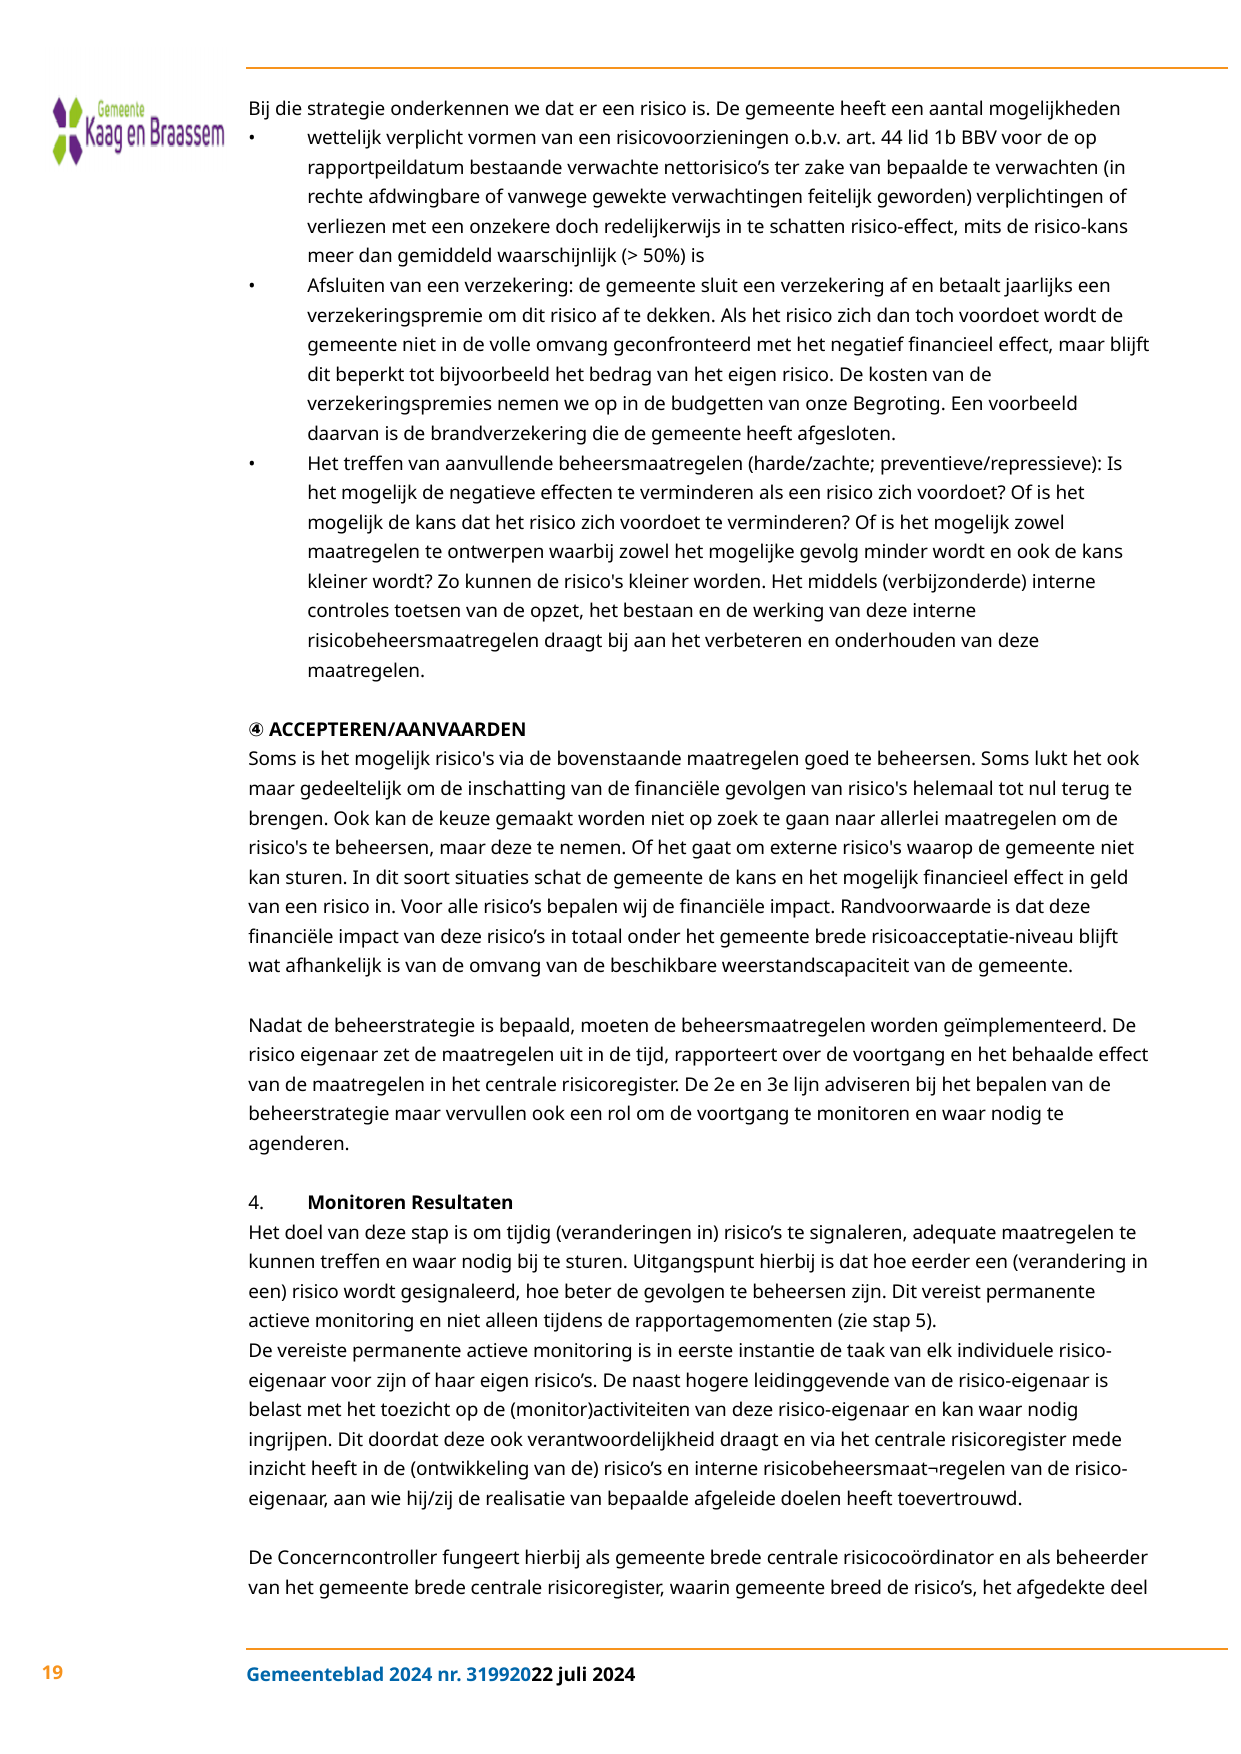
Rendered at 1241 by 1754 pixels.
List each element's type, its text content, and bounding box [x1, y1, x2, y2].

list Afsluiten van een verzekering: de gemeente sluit een verzekering af en betaalt jaarlijks een verzekeringspremie om dit risico af te dekken. Als het risico zich dan toch voordoet wordt de gemeente niet in de volle omvang geconfronteerd met het negatief financieel effect, maar blijft dit beperkt tot bijvoorbeeld het bedrag van het eigen risico. De kosten van de verzekeringspremies nemen we op in de budgetten van onze Begroting. Een voorbeeld daarvan is de brandverzekering die de gemeente heeft afgesloten. [248, 272, 1152, 446]
list Monitoren Resultaten [248, 1189, 1152, 1215]
text Het doel van deze stap is om tijdig (veranderingen in) risico’s te signaleren, adequate maatregelen te kunnen treffen en waar nodig bij te sturen. Uitgangspunt hierbij is dat hoe eerder een (verandering in een) risico wordt gesignaleerd, hoe beter de gevolgen te beheersen zijn. Dit vereist permanente actieve monitoring en niet alleen tijdens de rapportagemomenten (zie stap 5). [248, 1219, 1152, 1333]
text De vereiste permanente actieve monitoring is in eerste instantie de taak van elk individuele risico-eigenaar voor zijn of haar eigen risico’s. De naast hogere leidinggevende van de risico-eigenaar is belast met het toezicht op de (monitor)activiteiten van deze risico-eigenaar en kan waar nodig ingrijpen. Dit doordat deze ook verantwoordelijkheid draagt en via het centrale risicoregister mede inzicht heeft in de (ontwikkeling van de) risico’s en interne risicobeheersmaat¬regelen van de risico-eigenaar, aan wie hij/zij de realisatie van bepaalde afgeleide doelen heeft toevertrouwd. [248, 1337, 1152, 1511]
list Het treffen van aanvullende beheersmaatregelen (harde/zachte; preventieve/repressieve): Is het mogelijk de negatieve effecten te verminderen als een risico zich voordoet? Of is het mogelijk de kans dat het risico zich voordoet te verminderen? Of is het mogelijk zowel maatregelen te ontwerpen waarbij zowel het mogelijke gevolg minder wordt en ook de kans kleiner wordt? Zo kunnen de risico's kleiner worden. Het middels (verbijzonderde) interne controles toetsen van de opzet, het bestaan en de werking van deze interne risicobeheersmaatregelen draagt bij aan het verbeteren en onderhouden van deze maatregelen. [248, 450, 1152, 683]
text Soms is het mogelijk risico's via de bovenstaande maatregelen goed te beheersen. Soms lukt het ook maar gedeeltelijk om de inschatting van de financiële gevolgen van risico's helemaal tot nul terug te brengen. Ook kan de keuze gemaakt worden niet op zoek te gaan naar allerlei maatregelen om de risico's te beheersen, maar deze te nemen. Of het gaat om externe risico's waarop de gemeente niet kan sturen. In dit soort situaties schat de gemeente de kans en het mogelijk financieel effect in geld van een risico in. Voor alle risico’s bepalen wij de financiële impact. Randvoorwaarde is dat deze financiële impact van deze risico’s in totaal onder het gemeente brede risicoacceptatie-niveau blijft wat afhankelijk is van de omvang van de beschikbare weerstandscapaciteit van de gemeente. [248, 746, 1152, 978]
list wettelijk verplicht vormen van een risicovoorzieningen o.b.v. art. 44 lid 1b BBV voor de op rapportpeildatum bestaande verwachte nettorisico’s ter zake van bepaalde te verwachten (in rechte afdwingbare of vanwege gewekte verwachtingen feitelijk geworden) verplichtingen of verliezen met een onzekere doch redelijkerwijs in te schatten risico-effect, mits de risico-kans meer dan gemiddeld waarschijnlijk (> 50%) is [248, 124, 1152, 268]
picture [41, 47, 231, 172]
text Nadat de beheerstrategie is bepaald, moeten de beheersmaatregelen worden geïmplementeerd. De risico eigenaar zet de maatregelen uit in de tijd, rapporteert over de voortgang en het behaalde effect van de maatregelen in het centrale risicoregister. De 2e en 3e lijn adviseren bij het bepalen van de beheerstrategie maar vervullen ook een rol om de voortgang te monitoren en waar nodig te agenderen. [248, 1012, 1152, 1156]
text De Concerncontroller fungeert hierbij als gemeente brede centrale risicocoördinator en als beheerder van het gemeente brede centrale risicoregister, waarin gemeente breed de risico’s, het afgedekte deel [248, 1544, 1152, 1600]
text Bij die strategie onderkennen we dat er een risico is. De gemeente heeft een aantal mogelijkheden [248, 95, 1152, 121]
text ④ ACCEPTEREN/AANVAARDEN [248, 716, 1152, 742]
